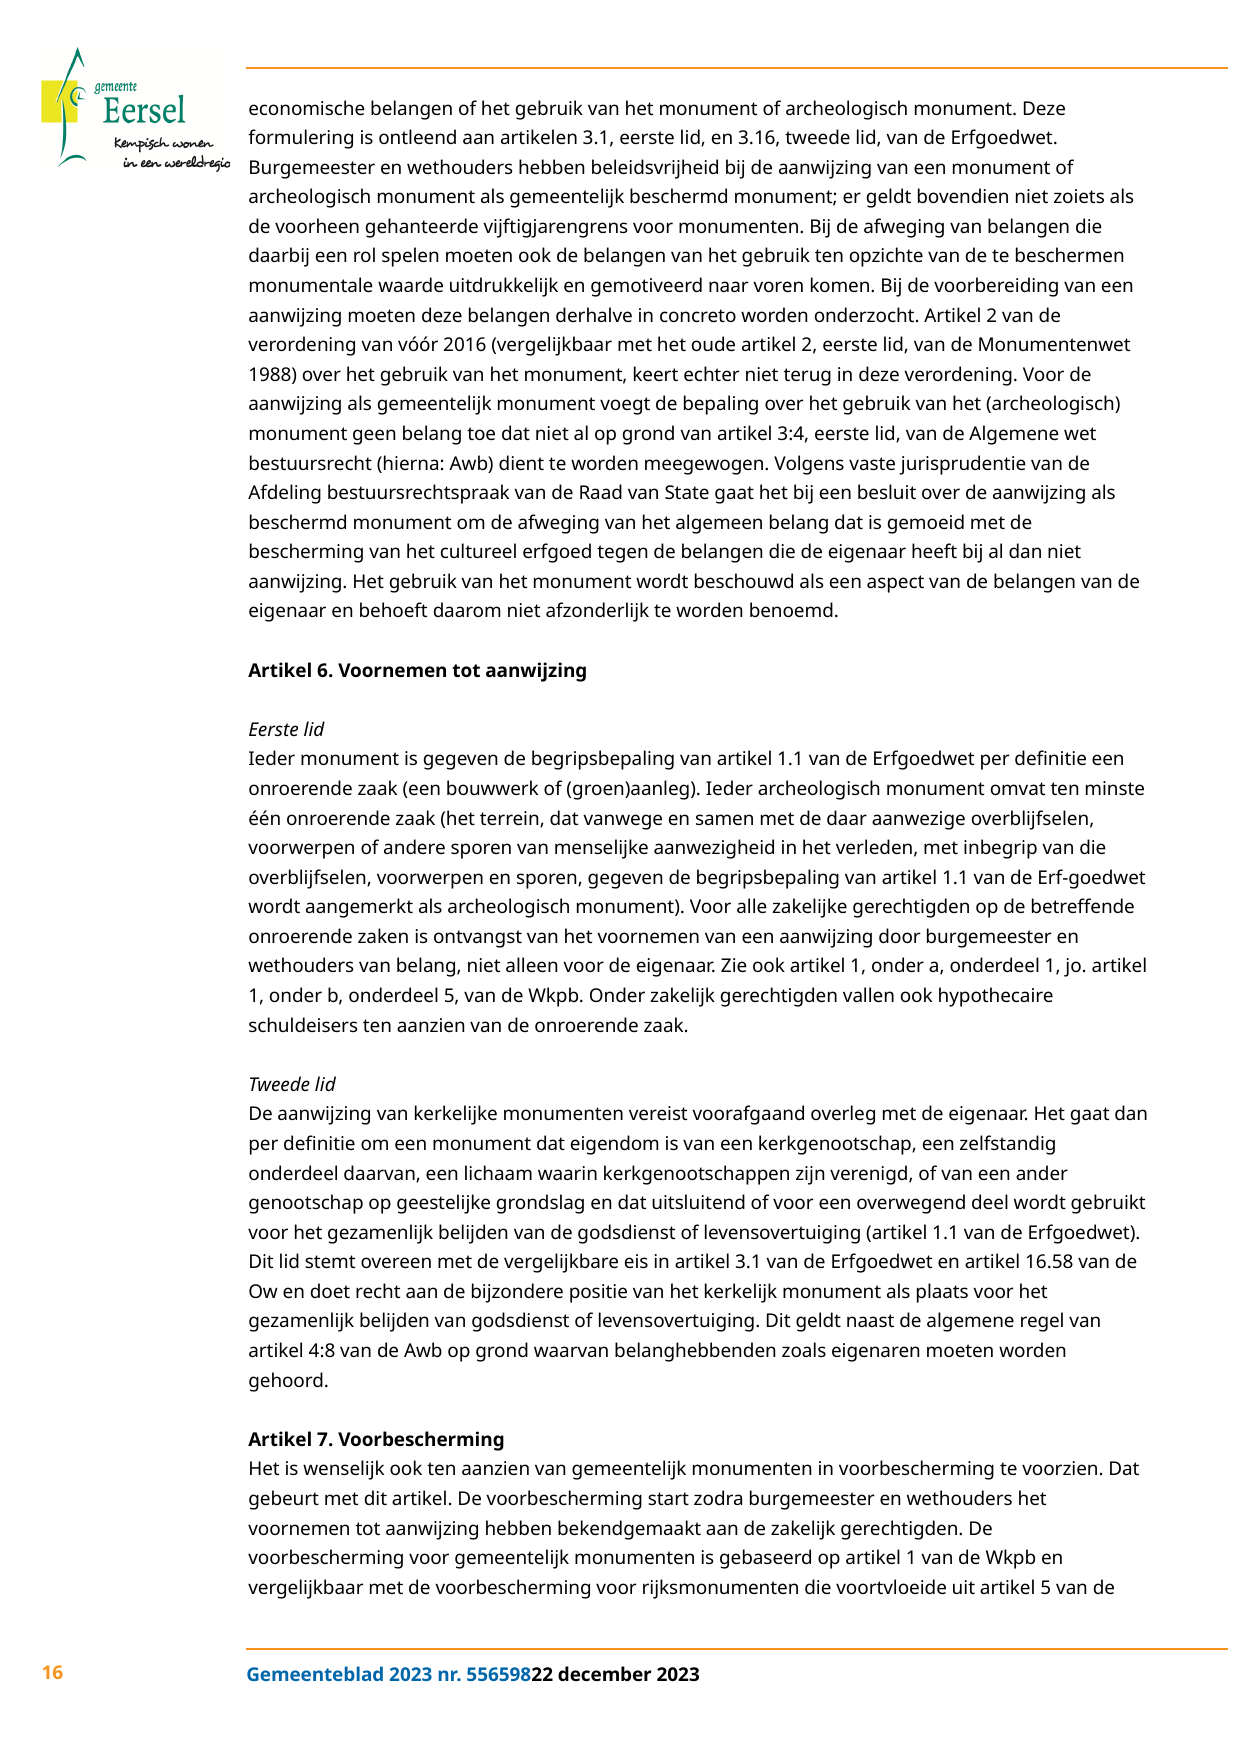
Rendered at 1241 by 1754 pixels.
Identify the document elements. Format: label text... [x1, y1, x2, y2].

text De aanwijzing van kerkelijke monumenten vereist voorafgaand overleg met de eigenaar. Het gaat dan per definitie om een monument dat eigendom is van een kerkgenootschap, een zelfstandig onderdeel daarvan, een lichaam waarin kerkgenootschappen zijn verenigd, of van een ander genootschap op geestelijke grondslag en dat uitsluitend of voor een overwegend deel wordt gebruikt voor het gezamenlijk belijden van de godsdienst of levensovertuiging (artikel 1.1 van de Erfgoedwet). Dit lid stemt overeen met de vergelijkbare eis in artikel 3.1 van de Erfgoedwet en artikel 16.58 van de Ow en doet recht aan de bijzondere positie van het kerkelijk monument als plaats voor het gezamenlijk belijden van godsdienst of levensovertuiging. Dit geldt naast de algemene regel van artikel 4:8 van de Awb op grond waarvan belanghebbenden zoals eigenaren moeten worden gehoord. [248, 1101, 1152, 1393]
text Eerste lid [248, 716, 1152, 742]
text Artikel 7. Voorbescherming [248, 1426, 1152, 1452]
text Tweede lid [248, 1071, 1152, 1097]
picture [41, 47, 231, 172]
text Het is wenselijk ook ten aanzien van gemeentelijk monumenten in voorbescherming te voorzien. Dat gebeurt met dit artikel. De voorbescherming start zodra burgemeester en wethouders het voornemen tot aanwijzing hebben bekendgemaakt aan de zakelijk gerechtigden. De voorbescherming voor gemeentelijk monumenten is gebaseerd op artikel 1 van de Wkpb en vergelijkbaar met de voorbescherming voor rijksmonumenten die voortvloeide uit artikel 5 van de [248, 1456, 1152, 1600]
text Artikel 6. Voornemen tot aanwijzing [248, 657, 1152, 683]
text Burgemeester en wethouders hebben beleidsvrijheid bij de aanwijzing van een monument of archeologisch monument als gemeentelijk beschermd monument; er geldt bovendien niet zoiets als de voorheen gehanteerde vijftigjarengrens voor monumenten. Bij de afweging van belangen die daarbij een rol spelen moeten ook de belangen van het gebruik ten opzichte van de te beschermen monumentale waarde uitdrukkelijk en gemotiveerd naar voren komen. Bij de voorbereiding van een aanwijzing moeten deze belangen derhalve in concreto worden onderzocht. Artikel 2 van de verordening van vóór 2016 (vergelijkbaar met het oude artikel 2, eerste lid, van de Monumentenwet 1988) over het gebruik van het monument, keert echter niet terug in deze verordening. Voor de aanwijzing als gemeentelijk monument voegt de bepaling over het gebruik van het (archeologisch) monument geen belang toe dat niet al op grond van artikel 3:4, eerste lid, van de Algemene wet bestuursrecht (hierna: Awb) dient te worden meegewogen. Volgens vaste jurisprudentie van de Afdeling bestuursrechtspraak van de Raad van State gaat het bij een besluit over de aanwijzing als beschermd monument om de afweging van het algemeen belang dat is gemoeid met de bescherming van het cultureel erfgoed tegen de belangen die de eigenaar heeft bij al dan niet aanwijzing. Het gebruik van het monument wordt beschouwd als een aspect van de belangen van de eigenaar en behoeft daarom niet afzonderlijk te worden benoemd. [248, 154, 1152, 623]
text economische belangen of het gebruik van het monument of archeologisch monument. Deze formulering is ontleend aan artikelen 3.1, eerste lid, en 3.16, tweede lid, van de Erfgoedwet. [248, 95, 1152, 150]
text Ieder monument is gegeven de begripsbepaling van artikel 1.1 van de Erfgoedwet per definitie een onroerende zaak (een bouwwerk of (groen)aanleg). Ieder archeologisch monument omvat ten minste één onroerende zaak (het terrein, dat vanwege en samen met de daar aanwezige overblijfselen, voorwerpen of andere sporen van menselijke aanwezigheid in het verleden, met inbegrip van die overblijfselen, voorwerpen en sporen, gegeven de begripsbepaling van artikel 1.1 van de Erf-goedwet wordt aangemerkt als archeologisch monument). Voor alle zakelijke gerechtigden op de betreffende onroerende zaken is ontvangst van het voornemen van een aanwijzing door burgemeester en wethouders van belang, niet alleen voor de eigenaar. Zie ook artikel 1, onder a, onderdeel 1, jo. artikel 1, onder b, onderdeel 5, van de Wkpb. Onder zakelijk gerechtigden vallen ook hypothecaire schuldeisers ten aanzien van de onroerende zaak. [248, 746, 1152, 1038]
